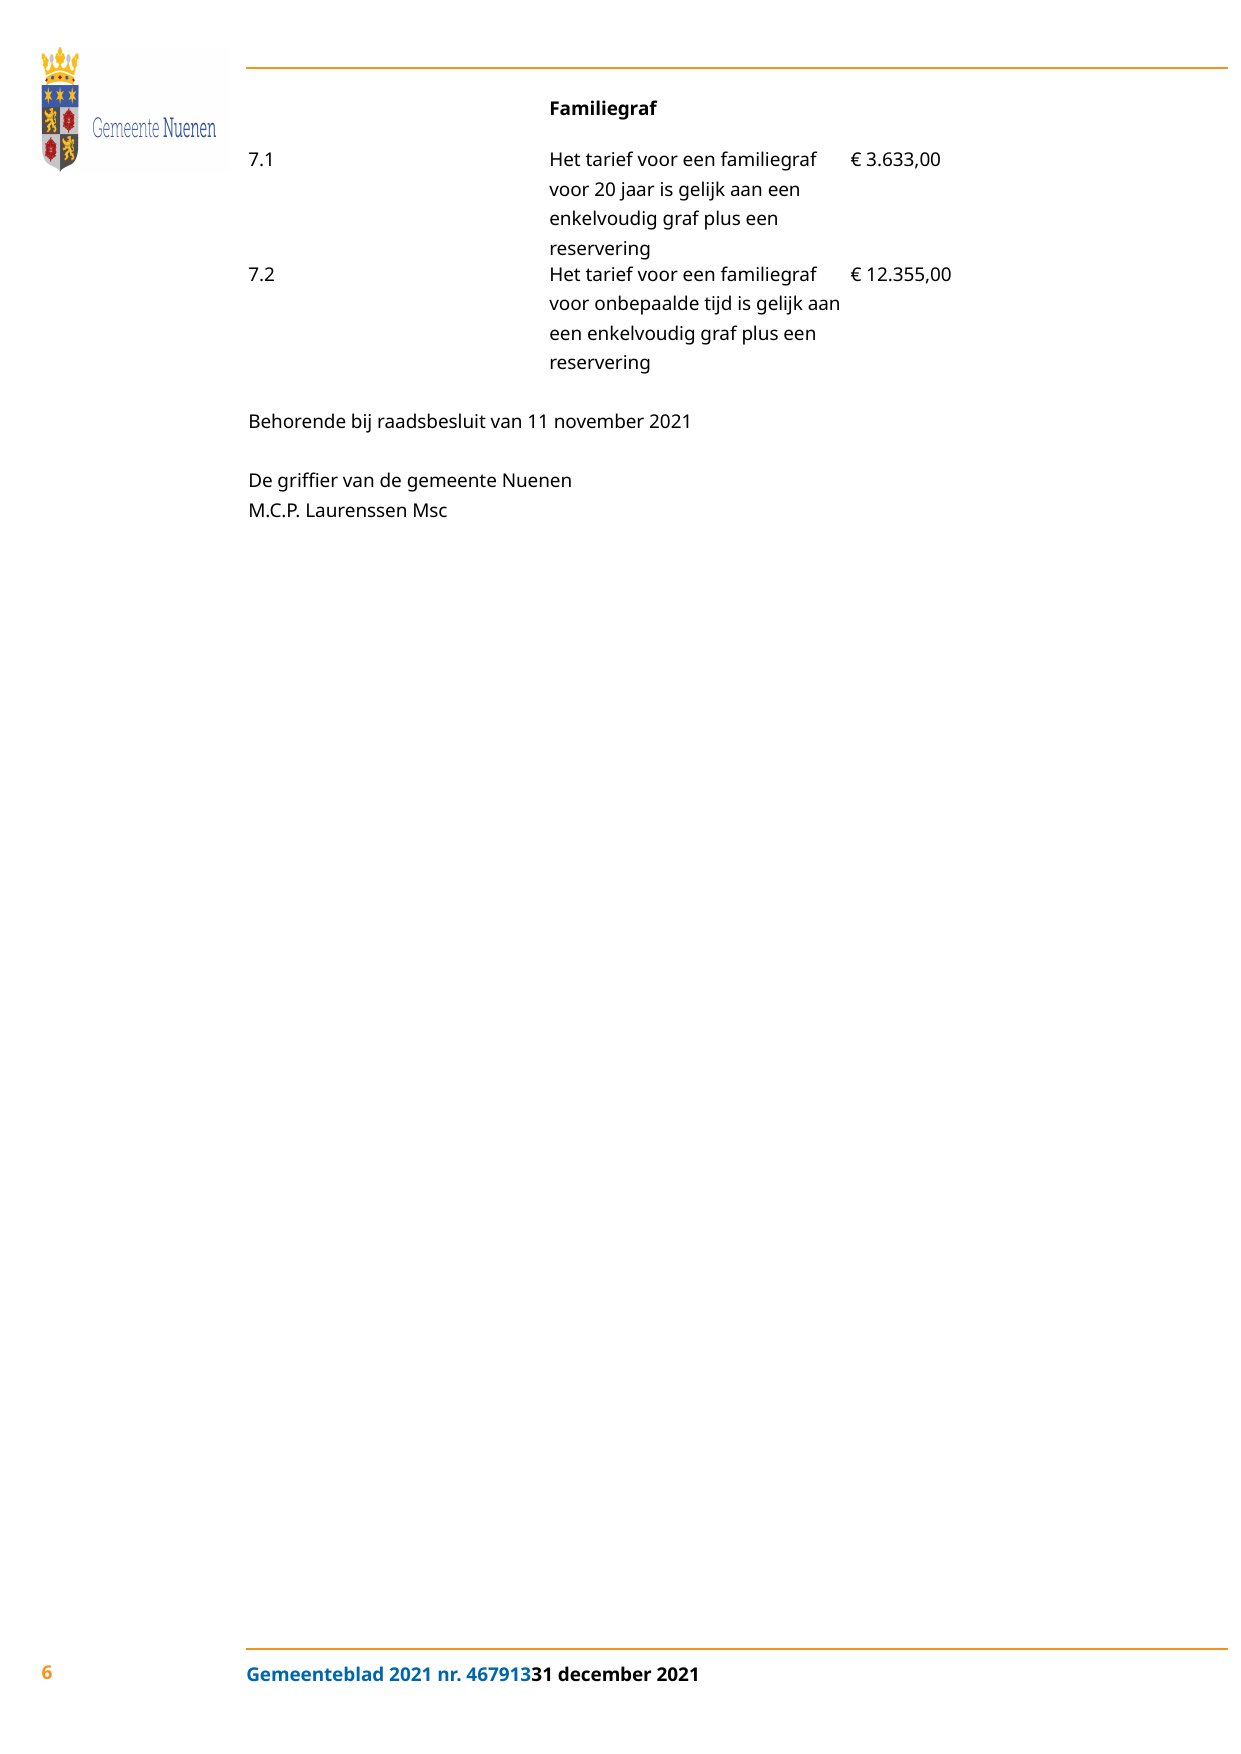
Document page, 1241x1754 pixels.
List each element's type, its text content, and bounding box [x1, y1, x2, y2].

table_cell [850, 121, 1152, 146]
text M.C.P. Laurenssen Msc [248, 497, 1152, 522]
table_cell 7.2 [248, 261, 549, 375]
table_header [248, 95, 549, 121]
table_cell € 12.355,00 [850, 261, 1152, 375]
table_cell Het tarief voor een familiegraf voor 20 jaar is gelijk aan een enkelvoudig graf plus een reservering [549, 146, 850, 261]
picture [41, 47, 231, 172]
table_header [850, 95, 1152, 121]
text De griffier van de gemeente Nuenen [248, 467, 1152, 493]
table_cell € 3.633,00 [850, 146, 1152, 261]
table_header Familiegraf [549, 95, 850, 121]
table_cell Het tarief voor een familiegraf voor onbepaalde tijd is gelijk aan een enkelvoudig graf plus een reservering [549, 261, 850, 375]
table_cell [248, 121, 549, 146]
text Behorende bij raadsbesluit van 11 november 2021 [248, 408, 1152, 434]
table_cell [549, 121, 850, 146]
table_cell 7.1 [248, 146, 549, 261]
